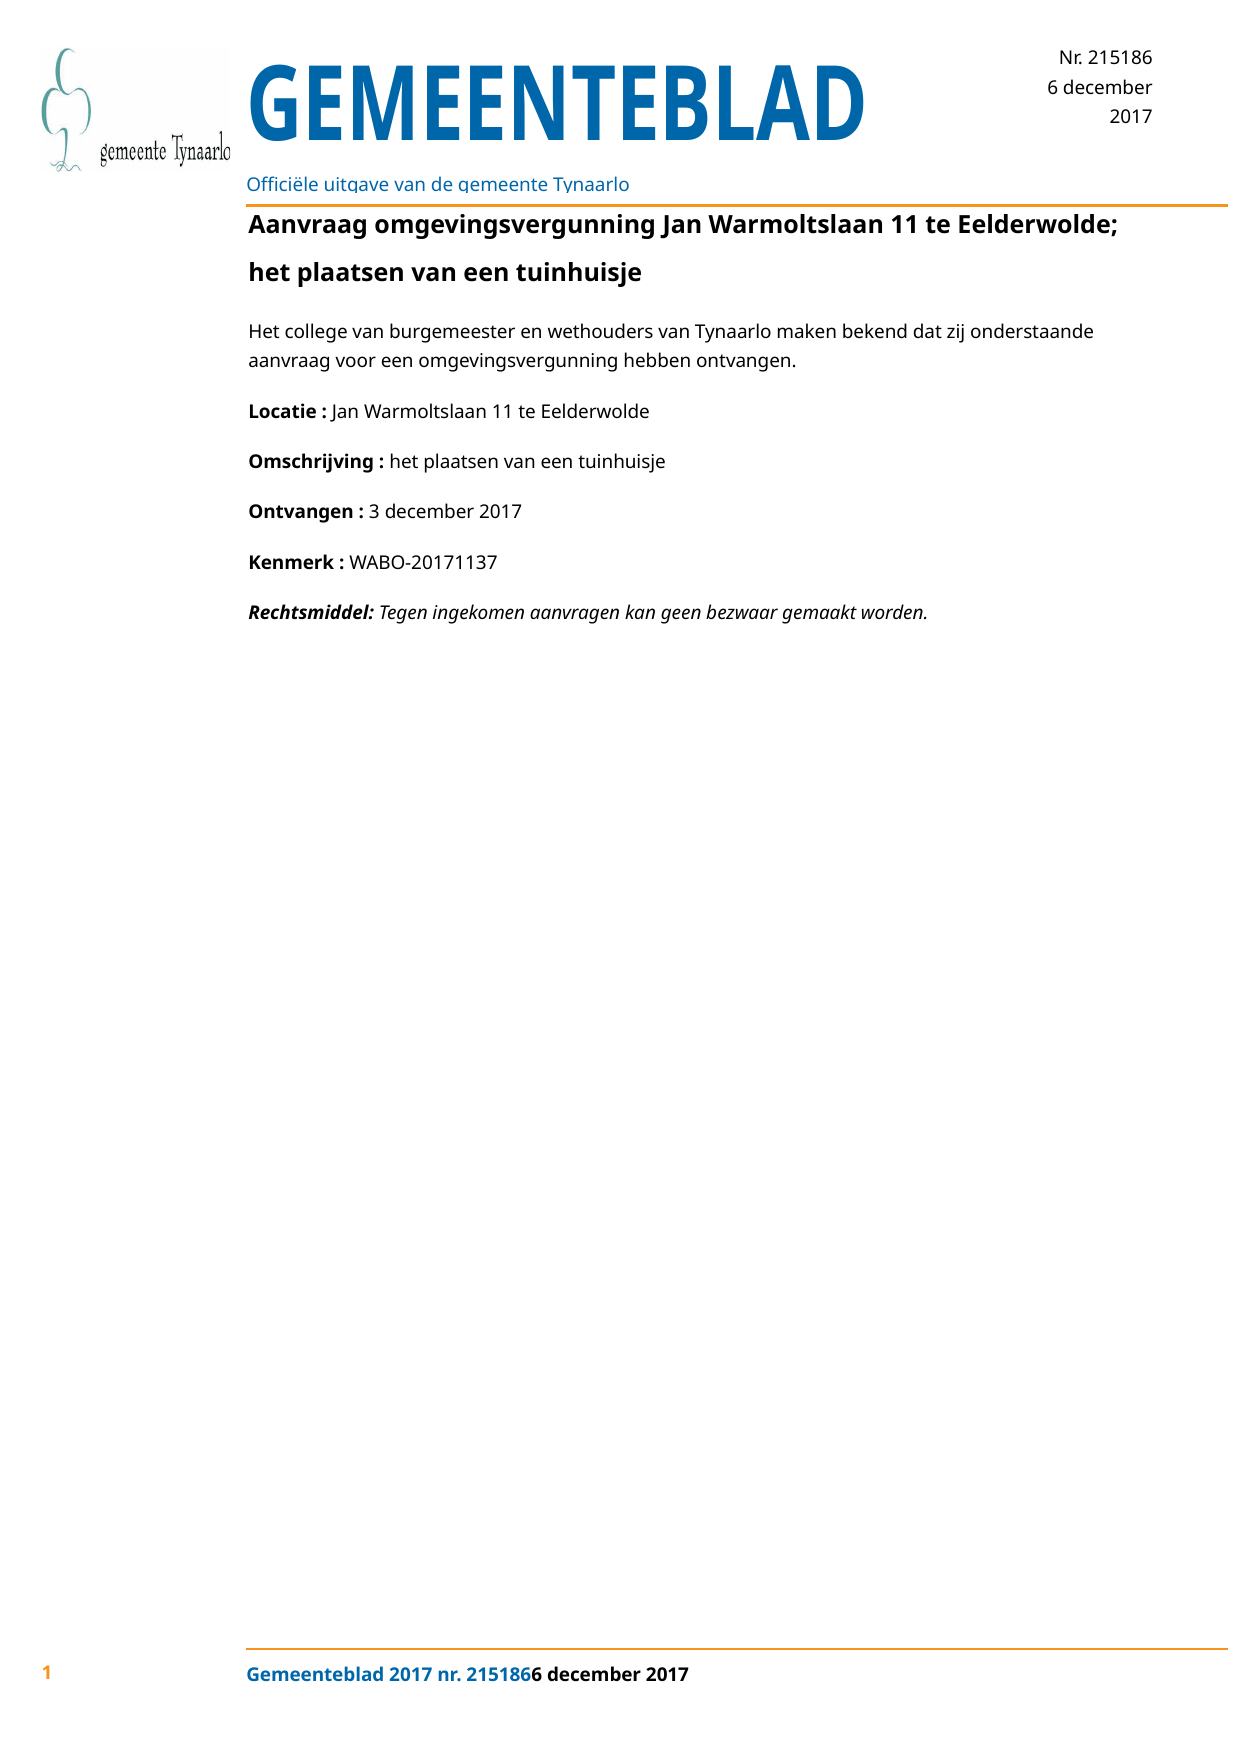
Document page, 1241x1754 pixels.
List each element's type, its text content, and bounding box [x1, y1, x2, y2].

text Omschrijving : het plaatsen van een tuinhuisje [248, 448, 1152, 474]
text Ontvangen : 3 december 2017 [248, 499, 1152, 524]
text Rechtsmiddel: Tegen ingekomen aanvragen kan geen bezwaar gemaakt worden. [248, 599, 1152, 625]
text Kenmerk : WABO-20171137 [248, 549, 1152, 575]
text Aanvraag omgevingsvergunning Jan Warmoltslaan 11 te Eelderwolde; het plaatsen van een tuinhuisje [248, 207, 1152, 288]
text Het college van burgemeester en wethouders van Tynaarlo maken bekend dat zij onderstaande aanvraag voor een omgevingsvergunning hebben ontvangen. [248, 318, 1152, 373]
text Locatie : Jan Warmoltslaan 11 te Eelderwolde [248, 398, 1152, 424]
picture [41, 47, 231, 172]
